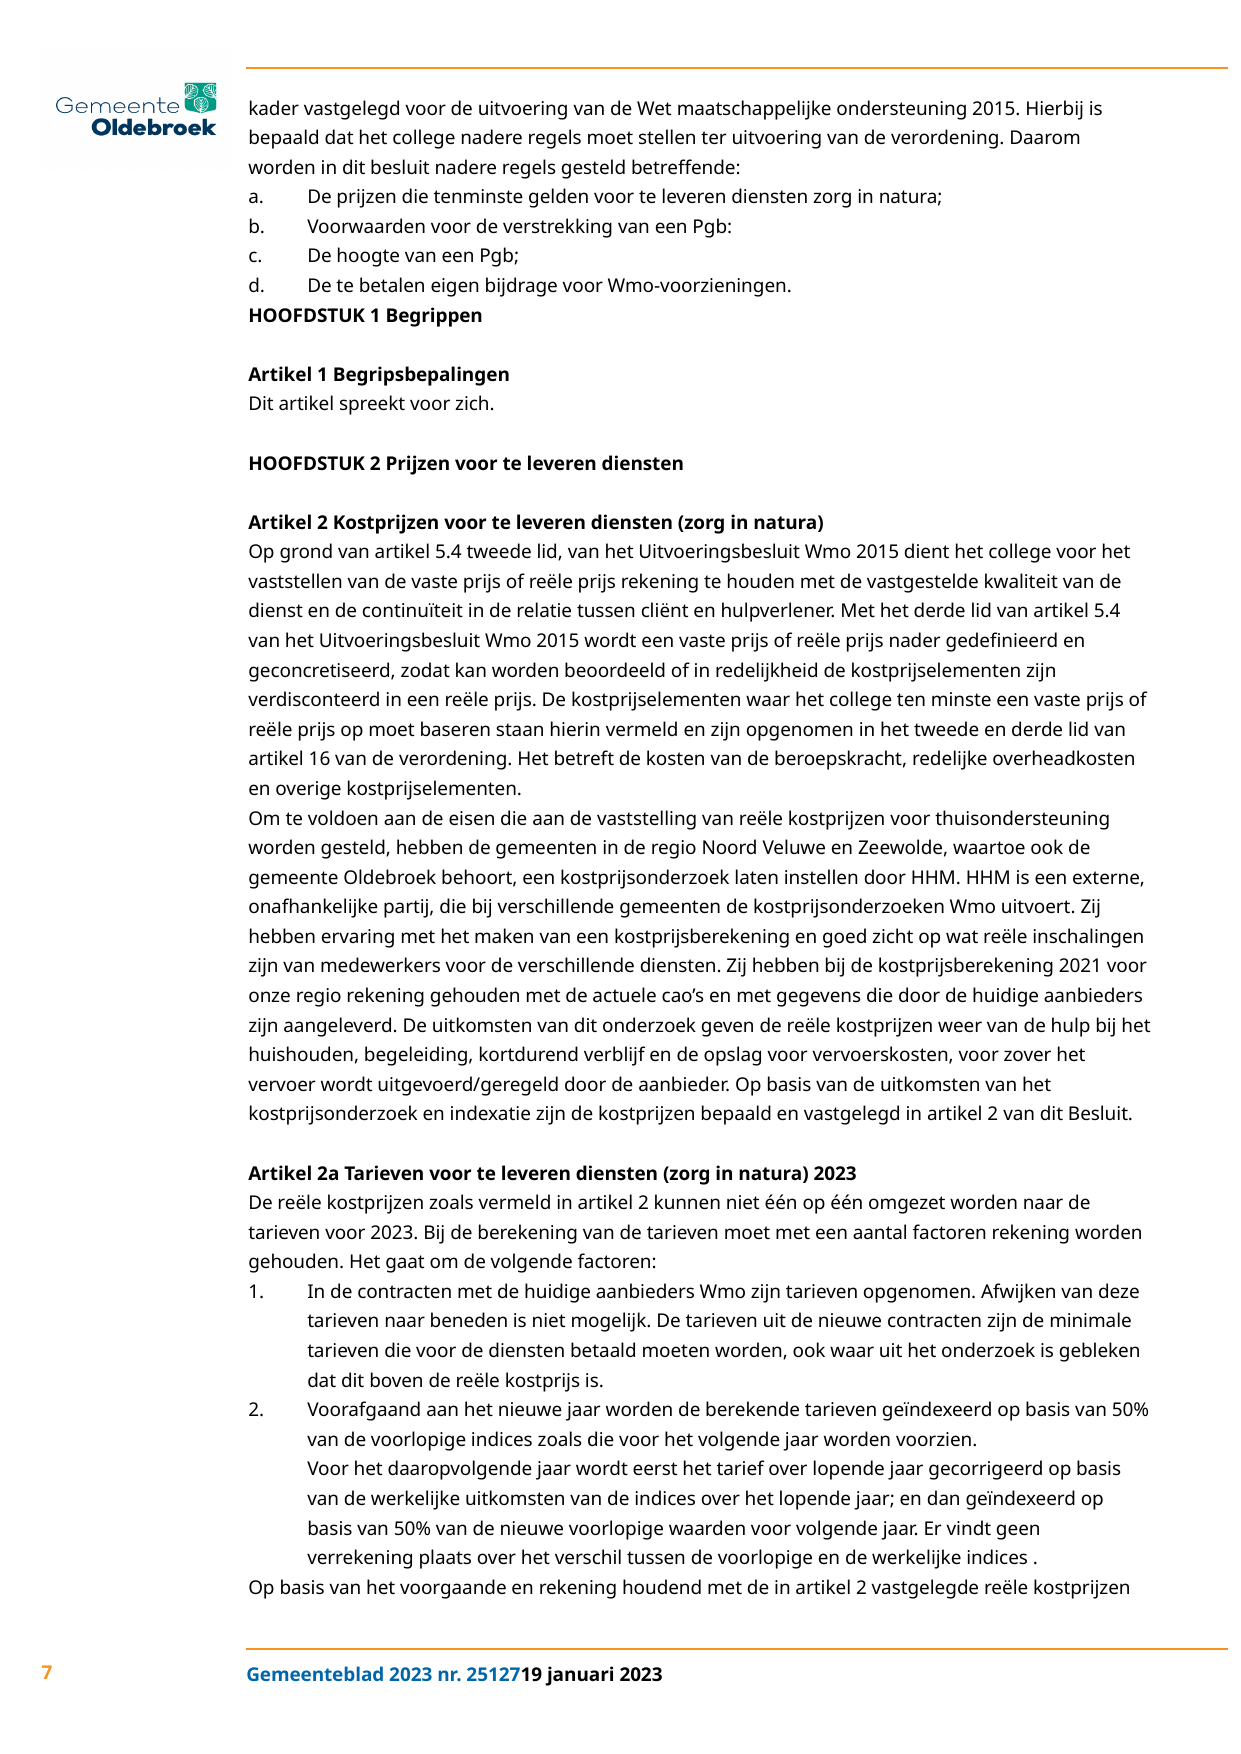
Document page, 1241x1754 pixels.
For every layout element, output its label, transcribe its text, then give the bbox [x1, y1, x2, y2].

list De prijzen die tenminste gelden voor te leveren diensten zorg in natura; [248, 183, 1152, 209]
text kader vastgelegd voor de uitvoering van de Wet maatschappelijke ondersteuning 2015. Hierbij is bepaald dat het college nadere regels moet stellen ter uitvoering van de verordening. Daarom worden in dit besluit nadere regels gesteld betreffende: [248, 95, 1152, 180]
list De te betalen eigen bijdrage voor Wmo-voorzieningen. [248, 272, 1152, 298]
list De hoogte van een Pgb; [248, 243, 1152, 268]
list Voor het daaropvolgende jaar wordt eerst het tarief over lopende jaar gecorrigeerd op basis van de werkelijke uitkomsten van de indices over het lopende jaar; en dan geïndexeerd op basis van 50% van de nieuwe voorlopige waarden voor volgende jaar. Er vindt geen verrekening plaats over het verschil tussen de voorlopige en de werkelijke indices . [248, 1456, 1152, 1570]
text Artikel 1 Begripsbepalingen [248, 361, 1152, 387]
text Om te voldoen aan de eisen die aan de vaststelling van reële kostprijzen voor thuisondersteuning worden gesteld, hebben de gemeenten in de regio Noord Veluwe en Zeewolde, waartoe ook de gemeente Oldebroek behoort, een kostprijsonderzoek laten instellen door HHM. HHM is een externe, onafhankelijke partij, die bij verschillende gemeenten de kostprijsonderzoeken Wmo uitvoert. Zij hebben ervaring met het maken van een kostprijsberekening en goed zicht op wat reële inschalingen zijn van medewerkers voor de verschillende diensten. Zij hebben bij de kostprijsberekening 2021 voor onze regio rekening gehouden met de actuele cao’s en met gegevens die door de huidige aanbieders zijn aangeleverd. De uitkomsten van dit onderzoek geven de reële kostprijzen weer van de hulp bij het huishouden, begeleiding, kortdurend verblijf en de opslag voor vervoerskosten, voor zover het vervoer wordt uitgevoerd/geregeld door de aanbieder. Op basis van de uitkomsten van het kostprijsonderzoek en indexatie zijn de kostprijzen bepaald en vastgelegd in artikel 2 van dit Besluit. [248, 805, 1152, 1126]
text Dit artikel spreekt voor zich. [248, 391, 1152, 416]
text De reële kostprijzen zoals vermeld in artikel 2 kunnen niet één op één omgezet worden naar de tarieven voor 2023. Bij de berekening van de tarieven moet met een aantal factoren rekening worden gehouden. Het gaat om de volgende factoren: [248, 1189, 1152, 1274]
text Op grond van artikel 5.4 tweede lid, van het Uitvoeringsbesluit Wmo 2015 dient het college voor het vaststellen van de vaste prijs of reële prijs rekening te houden met de vastgestelde kwaliteit van de dienst en de continuïteit in de relatie tussen cliënt en hulpverlener. Met het derde lid van artikel 5.4 van het Uitvoeringsbesluit Wmo 2015 wordt een vaste prijs of reële prijs nader gedefinieerd en geconcretiseerd, zodat kan worden beoordeeld of in redelijkheid de kostprijselementen zijn verdisconteerd in een reële prijs. De kostprijselementen waar het college ten minste een vaste prijs of reële prijs op moet baseren staan hierin vermeld en zijn opgenomen in het tweede en derde lid van artikel 16 van de verordening. Het betreft de kosten van de beroepskracht, redelijke overheadkosten en overige kostprijselementen. [248, 538, 1152, 801]
text Artikel 2 Kostprijzen voor te leveren diensten (zorg in natura) [248, 509, 1152, 535]
list Voorafgaand aan het nieuwe jaar worden de berekende tarieven geïndexeerd op basis van 50% van de voorlopige indices zoals die voor het volgende jaar worden voorzien. [248, 1396, 1152, 1452]
text Op basis van het voorgaande en rekening houdend met de in artikel 2 vastgelegde reële kostprijzen [248, 1574, 1152, 1600]
list In de contracten met de huidige aanbieders Wmo zijn tarieven opgenomen. Afwijken van deze tarieven naar beneden is niet mogelijk. De tarieven uit de nieuwe contracten zijn de minimale tarieven die voor de diensten betaald moeten worden, ook waar uit het onderzoek is gebleken dat dit boven de reële kostprijs is. [248, 1278, 1152, 1393]
list Voorwaarden voor de verstrekking van een Pgb: [248, 213, 1152, 239]
picture [41, 47, 231, 172]
text HOOFDSTUK 1 Begrippen [248, 302, 1152, 328]
text HOOFDSTUK 2 Prijzen voor te leveren diensten [248, 450, 1152, 476]
text Artikel 2a Tarieven voor te leveren diensten (zorg in natura) 2023 [248, 1160, 1152, 1186]
